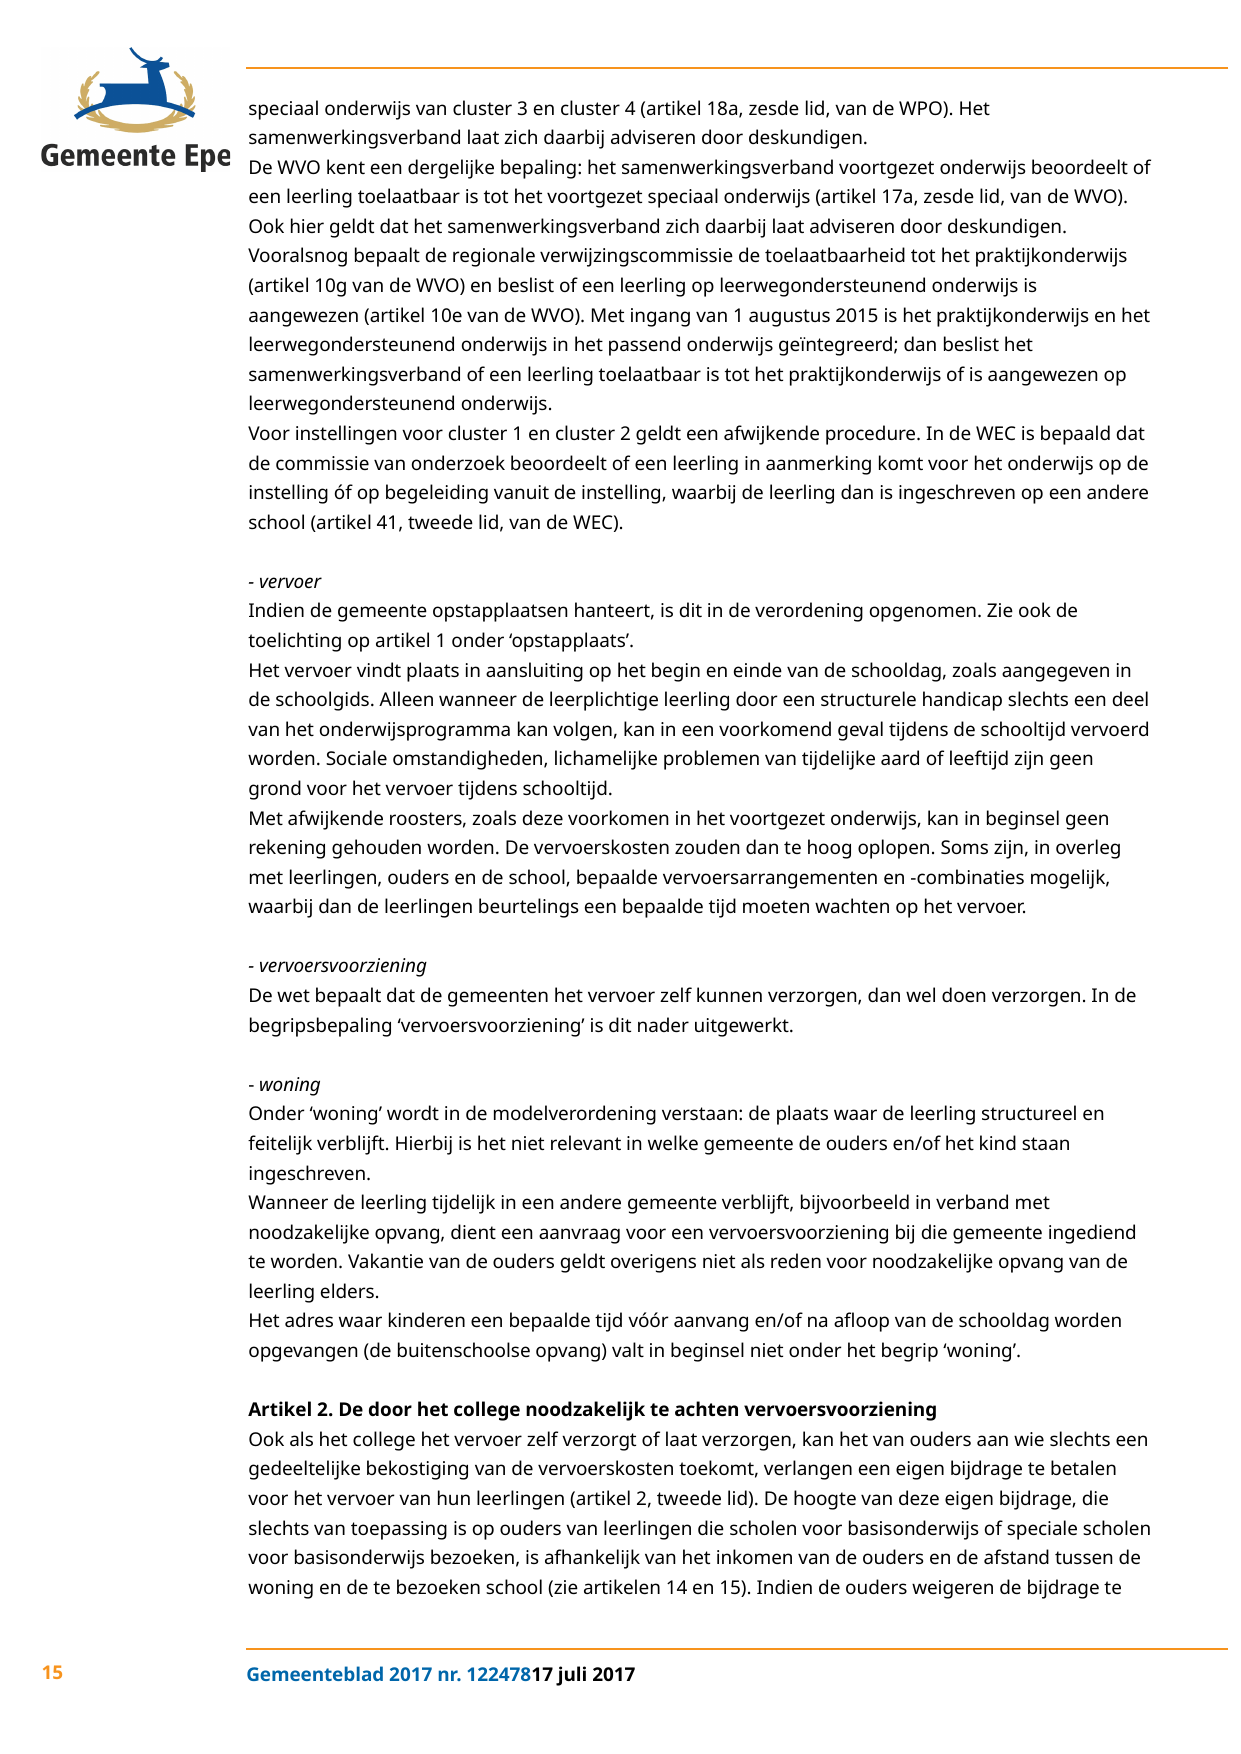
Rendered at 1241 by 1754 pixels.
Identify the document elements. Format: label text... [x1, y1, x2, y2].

text - vervoersvoorziening [248, 953, 1152, 978]
text De WVO kent een dergelijke bepaling: het samenwerkingsverband voortgezet onderwijs beoordeelt of een leerling toelaatbaar is tot het voortgezet speciaal onderwijs (artikel 17a, zesde lid, van de WVO). Ook hier geldt dat het samenwerkingsverband zich daarbij laat adviseren door deskundigen. [248, 154, 1152, 239]
text Indien de gemeente opstapplaatsen hanteert, is dit in de verordening opgenomen. Zie ook de toelichting op artikel 1 onder ‘opstapplaats’. [248, 598, 1152, 653]
text Vooralsnog bepaalt de regionale verwijzingscommissie de toelaatbaarheid tot het praktijkonderwijs (artikel 10g van de WVO) en beslist of een leerling op leerwegondersteunend onderwijs is aangewezen (artikel 10e van de WVO). Met ingang van 1 augustus 2015 is het praktijkonderwijs en het leerwegondersteunend onderwijs in het passend onderwijs geïntegreerd; dan beslist het samenwerkingsverband of een leerling toelaatbaar is tot het praktijkonderwijs of is aangewezen op leerwegondersteunend onderwijs. [248, 243, 1152, 416]
picture [41, 47, 231, 172]
text Voor instellingen voor cluster 1 en cluster 2 geldt een afwijkende procedure. In de WEC is bepaald dat de commissie van onderzoek beoordeelt of een leerling in aanmerking komt voor het onderwijs op de instelling óf op begeleiding vanuit de instelling, waarbij de leerling dan is ingeschreven op een andere school (artikel 41, tweede lid, van de WEC). [248, 420, 1152, 535]
text Met afwijkende roosters, zoals deze voorkomen in het voortgezet onderwijs, kan in beginsel geen rekening gehouden worden. De vervoerskosten zouden dan te hoog oplopen. Soms zijn, in overleg met leerlingen, ouders en de school, bepaalde vervoersarrangementen en -combinaties mogelijk, waarbij dan de leerlingen beurtelings een bepaalde tijd moeten wachten op het vervoer. [248, 805, 1152, 919]
text Ook als het college het vervoer zelf verzorgt of laat verzorgen, kan het van ouders aan wie slechts een gedeeltelijke bekostiging van de vervoerskosten toekomt, verlangen een eigen bijdrage te betalen voor het vervoer van hun leerlingen (artikel 2, tweede lid). De hoogte van deze eigen bijdrage, die slechts van toepassing is op ouders van leerlingen die scholen voor basisonderwijs of speciale scholen voor basisonderwijs bezoeken, is afhankelijk van het inkomen van de ouders en de afstand tussen de woning en de te bezoeken school (zie artikelen 14 en 15). Indien de ouders weigeren de bijdrage te [248, 1426, 1152, 1600]
text De wet bepaalt dat de gemeenten het vervoer zelf kunnen verzorgen, dan wel doen verzorgen. In de begripsbepaling ‘vervoersvoorziening’ is dit nader uitgewerkt. [248, 982, 1152, 1038]
text speciaal onderwijs van cluster 3 en cluster 4 (artikel 18a, zesde lid, van de WPO). Het samenwerkingsverband laat zich daarbij adviseren door deskundigen. [248, 95, 1152, 150]
text - vervoer [248, 568, 1152, 594]
text Het adres waar kinderen een bepaalde tijd vóór aanvang en/of na afloop van de schooldag worden opgevangen (de buitenschoolse opvang) valt in beginsel niet onder het begrip ‘woning’. [248, 1308, 1152, 1363]
text Artikel 2. De door het college noodzakelijk te achten vervoersvoorziening [248, 1396, 1152, 1422]
text Onder ‘woning’ wordt in de modelverordening verstaan: de plaats waar de leerling structureel en feitelijk verblijft. Hierbij is het niet relevant in welke gemeente de ouders en/of het kind staan ingeschreven. [248, 1101, 1152, 1186]
text Het vervoer vindt plaats in aansluiting op het begin en einde van de schooldag, zoals aangegeven in de schoolgids. Alleen wanneer de leerplichtige leerling door een structurele handicap slechts een deel van het onderwijsprogramma kan volgen, kan in een voorkomend geval tijdens de schooltijd vervoerd worden. Sociale omstandigheden, lichamelijke problemen van tijdelijke aard of leeftijd zijn geen grond voor het vervoer tijdens schooltijd. [248, 657, 1152, 801]
text Wanneer de leerling tijdelijk in een andere gemeente verblijft, bijvoorbeeld in verband met noodzakelijke opvang, dient een aanvraag voor een vervoersvoorziening bij die gemeente ingediend te worden. Vakantie van de ouders geldt overigens niet als reden voor noodzakelijke opvang van de leerling elders. [248, 1189, 1152, 1304]
text - woning [248, 1071, 1152, 1097]
